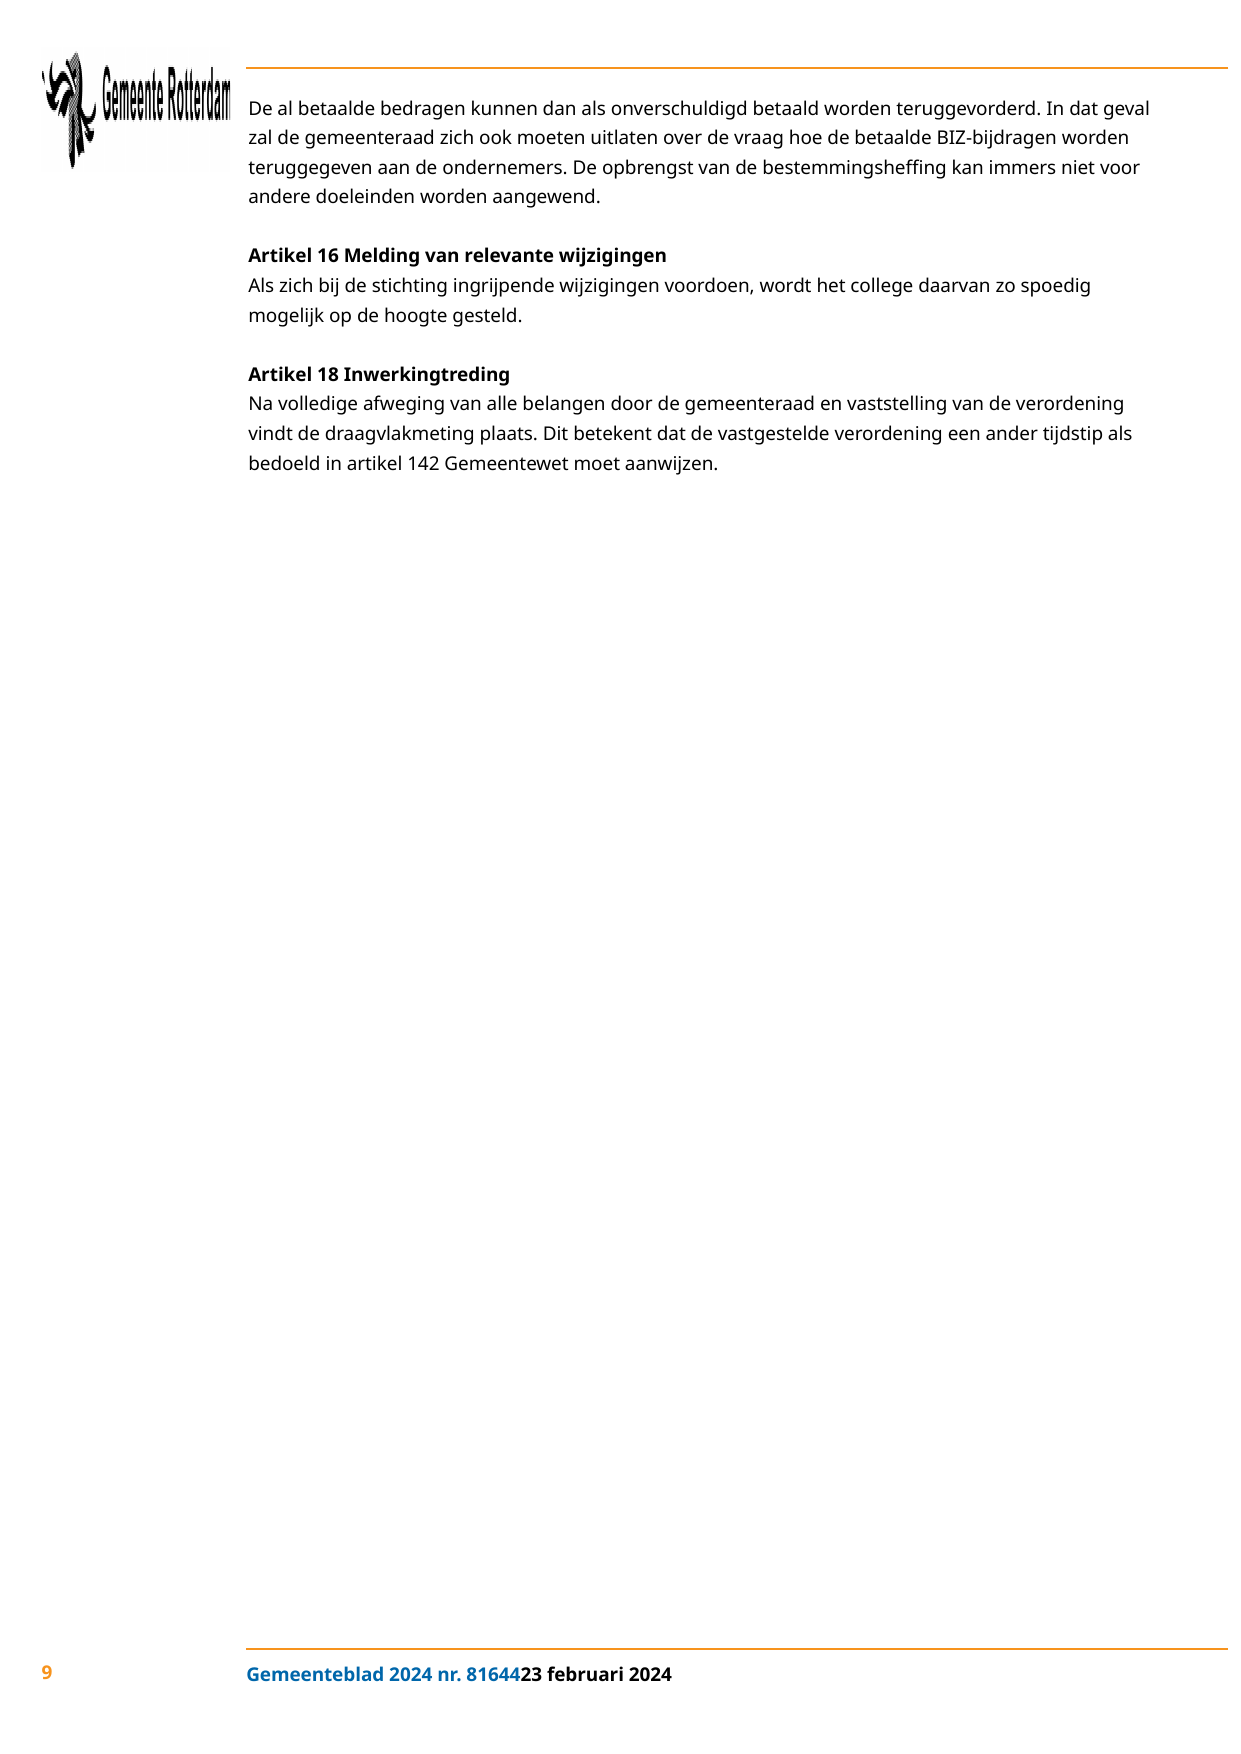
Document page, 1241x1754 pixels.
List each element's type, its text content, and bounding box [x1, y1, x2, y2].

text Na volledige afweging van alle belangen door de gemeenteraad en vaststelling van de verordening vindt de draagvlakmeting plaats. Dit betekent dat de vastgestelde verordening een ander tijdstip als bedoeld in artikel 142 Gemeentewet moet aanwijzen. [248, 391, 1152, 476]
text De al betaalde bedragen kunnen dan als onverschuldigd betaald worden teruggevorderd. In dat geval zal de gemeenteraad zich ook moeten uitlaten over de vraag hoe de betaalde BIZ-bijdragen worden teruggegeven aan de ondernemers. De opbrengst van de bestemmingsheffing kan immers niet voor andere doeleinden worden aangewend. [248, 95, 1152, 209]
text Artikel 18 Inwerkingtreding [248, 361, 1152, 387]
text Artikel 16 Melding van relevante wijzigingen [248, 243, 1152, 268]
text Als zich bij de stichting ingrijpende wijzigingen voordoen, wordt het college daarvan zo spoedig mogelijk op de hoogte gesteld. [248, 272, 1152, 328]
picture [41, 47, 231, 172]
